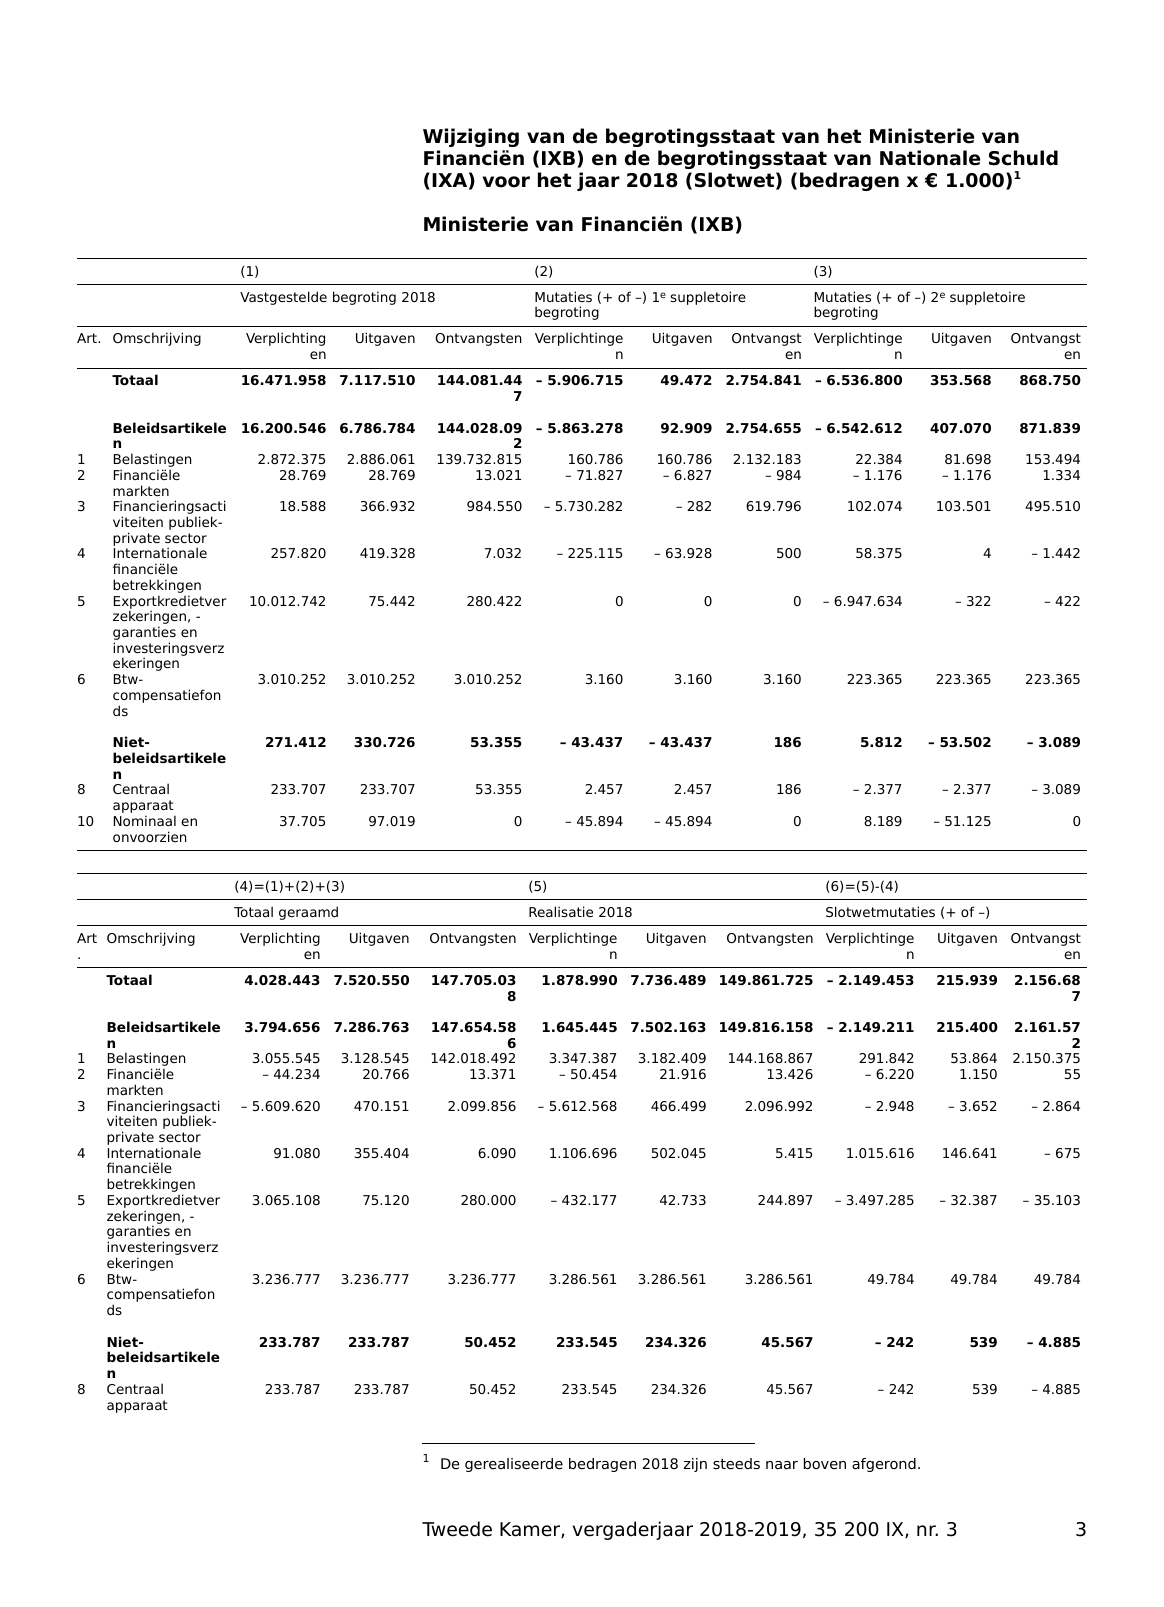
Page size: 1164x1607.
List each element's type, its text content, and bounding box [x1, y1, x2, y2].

table_cell 3.010.252 [234, 672, 332, 719]
table_cell Verplichtingen [819, 926, 920, 967]
table_cell 495.510 [998, 499, 1087, 546]
table_cell Btw-compensatiefonds [106, 672, 234, 719]
table_cell 215.939 [920, 968, 1003, 1004]
table_cell – 2.149.211 [819, 1020, 920, 1051]
table_cell 1.878.990 [522, 968, 623, 1004]
table_cell 233.707 [234, 782, 332, 814]
table_cell 144.028.092 [421, 420, 528, 452]
table_cell 103.501 [908, 499, 997, 546]
table_cell 92.909 [629, 420, 718, 452]
table_cell 419.328 [332, 546, 421, 593]
table_cell 4 [77, 1146, 101, 1193]
table_cell 8.189 [808, 814, 908, 850]
table_cell Ontvangsten [421, 327, 528, 367]
table_cell 53.864 [920, 1051, 1003, 1067]
table_cell – 3.652 [920, 1099, 1003, 1146]
table_header (4)=(1)+(2)+(3) [228, 874, 522, 899]
table_cell 3.055.545 [228, 1051, 326, 1067]
table_cell [415, 1319, 522, 1334]
table_cell – 1.176 [908, 468, 997, 499]
table_cell Art. [77, 926, 101, 967]
table_cell Mutaties (+ of –) 1e suppletoire begroting [528, 285, 807, 326]
table_cell 2.150.375 [1004, 1051, 1087, 1067]
table_cell 53.355 [421, 782, 528, 814]
table_cell 2.161.572 [1004, 1020, 1087, 1051]
table_cell 3.010.252 [332, 672, 421, 719]
table_cell 3.182.409 [623, 1051, 712, 1067]
table_cell Uitgaven [332, 327, 421, 367]
table_cell Vastgestelde begroting 2018 [234, 285, 528, 326]
table_cell – 53.502 [908, 735, 997, 782]
text Wijziging van de begrotingsstaat van het Ministerie van Financiën (IXB) en de begrotingsstaat van Nationale Schuld (IXA) voor het jaar 2018 (Slotwet) (bedragen x € 1.000) [422, 126, 1087, 192]
table_cell Verplichtingen [522, 926, 623, 967]
table_cell 142.018.492 [415, 1051, 522, 1067]
table_cell 13.426 [712, 1067, 819, 1098]
table_cell 3 [77, 1099, 101, 1146]
table_cell 5.812 [808, 735, 908, 782]
table_cell 144.168.867 [712, 1051, 819, 1067]
table_cell 149.816.158 [712, 1020, 819, 1051]
table_cell 160.786 [629, 452, 718, 468]
table_cell [415, 1004, 522, 1020]
table_cell 13.021 [421, 468, 528, 499]
table_cell 539 [920, 1382, 1003, 1413]
table_cell [228, 1319, 326, 1334]
table_cell [528, 719, 629, 735]
table_cell 139.732.815 [421, 452, 528, 468]
table_cell [920, 1319, 1003, 1334]
table_cell [629, 719, 718, 735]
table_cell – 71.827 [528, 468, 629, 499]
table_cell 0 [421, 814, 528, 850]
table_cell Niet-beleidsartikelen [106, 735, 234, 782]
table_cell 147.705.038 [415, 968, 522, 1004]
table_header (3) [808, 259, 1087, 284]
table_cell Beleidsartikelen [101, 1020, 228, 1051]
table_cell 407.070 [908, 420, 997, 452]
table_cell – 44.234 [228, 1067, 326, 1098]
table_cell [234, 719, 332, 735]
table_cell Nominaal en onvoorzien [106, 814, 234, 850]
table_cell 234.326 [623, 1334, 712, 1382]
table_cell – 3.089 [998, 735, 1087, 782]
table_cell 3.236.777 [228, 1271, 326, 1319]
table_cell 233.787 [326, 1334, 415, 1382]
table_cell [77, 968, 101, 1004]
table_cell 233.787 [228, 1382, 326, 1413]
table_cell Ontvangsten [712, 926, 819, 967]
table_cell 3.160 [718, 672, 807, 719]
table_cell 291.842 [819, 1051, 920, 1067]
table_cell 147.654.586 [415, 1020, 522, 1051]
table_cell 2.096.992 [712, 1099, 819, 1146]
table_cell Verplichtingen [228, 926, 326, 967]
table_cell [234, 405, 332, 420]
table_header (1) [234, 259, 528, 284]
table_cell 233.787 [228, 1334, 326, 1382]
table_cell 233.545 [522, 1382, 623, 1413]
table_cell 0 [998, 814, 1087, 850]
table_cell – 984 [718, 468, 807, 499]
table_cell [77, 369, 106, 405]
table_cell 2.754.841 [718, 369, 807, 405]
table_cell 1.106.696 [522, 1146, 623, 1193]
table_cell [101, 1319, 228, 1334]
table_cell 233.545 [522, 1334, 623, 1382]
table_cell [77, 735, 106, 782]
table_cell 3.236.777 [415, 1271, 522, 1319]
table_cell – 242 [819, 1382, 920, 1413]
table_cell – 5.730.282 [528, 499, 629, 546]
table_cell 50.452 [415, 1382, 522, 1413]
table_cell [421, 719, 528, 735]
table_cell 144.081.447 [421, 369, 528, 405]
table_cell – 5.863.278 [528, 420, 629, 452]
table_cell 91.080 [228, 1146, 326, 1193]
table_cell – 2.948 [819, 1099, 920, 1146]
table_cell [421, 405, 528, 420]
table_cell 1 [77, 452, 106, 468]
table_cell 1.645.445 [522, 1020, 623, 1051]
table_cell 2.099.856 [415, 1099, 522, 1146]
table_cell Internationale financiële betrekkingen [106, 546, 234, 593]
table_cell Financieringsactiviteiten publiek-private sector [106, 499, 234, 546]
table_cell 3.236.777 [326, 1271, 415, 1319]
table_cell [712, 1004, 819, 1020]
table_cell 2.132.183 [718, 452, 807, 468]
table_cell 2.872.375 [234, 452, 332, 468]
table_cell Omschrijving [101, 926, 228, 967]
table_cell [106, 719, 234, 735]
table_cell 149.861.725 [712, 968, 819, 1004]
table_cell – 45.894 [528, 814, 629, 850]
table_cell [106, 405, 234, 420]
table_cell 868.750 [998, 369, 1087, 405]
table_cell – 6.542.612 [808, 420, 908, 452]
table_cell 366.932 [332, 499, 421, 546]
table_cell [808, 719, 908, 735]
table_cell 353.568 [908, 369, 997, 405]
table_cell 3 [77, 499, 106, 546]
table_cell 45.567 [712, 1334, 819, 1382]
table_cell 45.567 [712, 1382, 819, 1413]
table_cell 13.371 [415, 1067, 522, 1098]
table_cell 0 [718, 594, 807, 672]
table_cell 244.897 [712, 1193, 819, 1271]
table_cell 20.766 [326, 1067, 415, 1098]
table_cell – 4.885 [1004, 1382, 1087, 1413]
table_cell 233.707 [332, 782, 421, 814]
table_cell 1.015.616 [819, 1146, 920, 1193]
table_cell – 432.177 [522, 1193, 623, 1271]
table_cell 153.494 [998, 452, 1087, 468]
table_cell 8 [77, 782, 106, 814]
table_cell 5 [77, 1193, 101, 1271]
table_cell 160.786 [528, 452, 629, 468]
table_cell 4 [908, 546, 997, 593]
table_cell Beleidsartikelen [106, 420, 234, 452]
table_cell 5.415 [712, 1146, 819, 1193]
table_cell 3.286.561 [522, 1271, 623, 1319]
table_cell 2.886.061 [332, 452, 421, 468]
table_cell [77, 900, 101, 925]
table_cell 3.128.545 [326, 1051, 415, 1067]
table_cell Financieringsactiviteiten publiek-private sector [101, 1099, 228, 1146]
table_cell [77, 420, 106, 452]
table_cell 3.286.561 [712, 1271, 819, 1319]
table_cell – 6.536.800 [808, 369, 908, 405]
table_cell 1.150 [920, 1067, 1003, 1098]
table_cell 0 [528, 594, 629, 672]
table_cell 271.412 [234, 735, 332, 782]
table_cell [908, 405, 997, 420]
table_cell [101, 1004, 228, 1020]
table_cell 215.400 [920, 1020, 1003, 1051]
table_header [101, 874, 228, 899]
table_cell 53.355 [421, 735, 528, 782]
table_cell 984.550 [421, 499, 528, 546]
table_cell – 5.609.620 [228, 1099, 326, 1146]
table_cell Verplichtingen [234, 327, 332, 367]
table_cell [77, 1004, 101, 1020]
table_cell 8 [77, 1382, 101, 1413]
table_cell [998, 405, 1087, 420]
table_header [106, 259, 234, 284]
table_cell Centraal apparaat [101, 1382, 228, 1413]
table_cell 3.065.108 [228, 1193, 326, 1271]
table_cell Internationale financiële betrekkingen [101, 1146, 228, 1193]
table_header [77, 874, 101, 899]
table_cell 2 [77, 468, 106, 499]
table_cell [326, 1319, 415, 1334]
table_cell 280.000 [415, 1193, 522, 1271]
table_cell 37.705 [234, 814, 332, 850]
table_cell 539 [920, 1334, 1003, 1382]
table_cell Niet-beleidsartikelen [101, 1334, 228, 1382]
table_cell – 6.220 [819, 1067, 920, 1098]
table_cell 146.641 [920, 1146, 1003, 1193]
table_cell [332, 405, 421, 420]
table_cell [528, 405, 629, 420]
table_cell 81.698 [908, 452, 997, 468]
table_cell 75.442 [332, 594, 421, 672]
table_cell 871.839 [998, 420, 1087, 452]
table_cell [808, 405, 908, 420]
table_cell 7.032 [421, 546, 528, 593]
table_cell Exportkredietverzekeringen, -garanties en investeringsverzekeringen [106, 594, 234, 672]
table_header (5) [522, 874, 819, 899]
table_cell Totaal geraamd [228, 900, 522, 925]
table_cell Financiële markten [106, 468, 234, 499]
table_cell – 5.906.715 [528, 369, 629, 405]
table_cell 619.796 [718, 499, 807, 546]
table_cell – 6.827 [629, 468, 718, 499]
table_cell – 3.497.285 [819, 1193, 920, 1271]
table_cell Uitgaven [623, 926, 712, 967]
table_cell 3.160 [528, 672, 629, 719]
table_cell Centraal apparaat [106, 782, 234, 814]
table_cell 6.786.784 [332, 420, 421, 452]
table_cell 1.334 [998, 468, 1087, 499]
table_cell 2.457 [528, 782, 629, 814]
table_cell 102.074 [808, 499, 908, 546]
table_cell 49.784 [819, 1271, 920, 1319]
table_cell 7.736.489 [623, 968, 712, 1004]
table_cell 4 [77, 546, 106, 593]
table_cell [1004, 1319, 1087, 1334]
table_cell 49.784 [1004, 1271, 1087, 1319]
table_cell – 5.612.568 [522, 1099, 623, 1146]
table_cell 3.160 [629, 672, 718, 719]
table_cell Ontvangsten [415, 926, 522, 967]
table_cell [77, 719, 106, 735]
table_cell 7.502.163 [623, 1020, 712, 1051]
table_cell [819, 1004, 920, 1020]
table_cell 10 [77, 814, 106, 850]
table_cell – 2.149.453 [819, 968, 920, 1004]
table_cell 5 [77, 594, 106, 672]
text Ministerie van Financiën (IXB) [422, 214, 1087, 236]
table_cell 500 [718, 546, 807, 593]
table_cell Ontvangsten [718, 327, 807, 367]
table_cell [920, 1004, 1003, 1020]
table_cell 2 [77, 1067, 101, 1098]
table_cell – 32.387 [920, 1193, 1003, 1271]
table_cell – 45.894 [629, 814, 718, 850]
table_cell – 35.103 [1004, 1193, 1087, 1271]
table_cell – 6.947.634 [808, 594, 908, 672]
table_cell Financiële markten [101, 1067, 228, 1098]
table_cell Verplichtingen [528, 327, 629, 367]
table_cell 16.200.546 [234, 420, 332, 452]
table_cell 50.452 [415, 1334, 522, 1382]
table_cell 6.090 [415, 1146, 522, 1193]
table_cell Mutaties (+ of –) 2e suppletoire begroting [808, 285, 1087, 326]
table_cell 355.404 [326, 1146, 415, 1193]
table_cell 49.784 [920, 1271, 1003, 1319]
table_cell 502.045 [623, 1146, 712, 1193]
table_cell [77, 1334, 101, 1382]
table_cell 97.019 [332, 814, 421, 850]
table_cell – 322 [908, 594, 997, 672]
table_cell Art. [77, 327, 106, 367]
table_cell [77, 405, 106, 420]
table_cell Slotwetmutaties (+ of –) [819, 900, 1087, 925]
table_cell Uitgaven [908, 327, 997, 367]
table_cell – 2.377 [908, 782, 997, 814]
table_cell [712, 1319, 819, 1334]
table_cell [1004, 1004, 1087, 1020]
table_cell 233.787 [326, 1382, 415, 1413]
table_cell 280.422 [421, 594, 528, 672]
table_cell Belastingen [106, 452, 234, 468]
table_cell 223.365 [998, 672, 1087, 719]
table_cell – 2.864 [1004, 1099, 1087, 1146]
table_cell 3.794.656 [228, 1020, 326, 1051]
table_cell [522, 1319, 623, 1334]
table_cell 257.820 [234, 546, 332, 593]
table_cell 22.384 [808, 452, 908, 468]
table_cell 3.010.252 [421, 672, 528, 719]
table_cell – 3.089 [998, 782, 1087, 814]
table_cell Ontvangsten [1004, 926, 1087, 967]
table_cell 223.365 [808, 672, 908, 719]
table_cell [819, 1319, 920, 1334]
table_cell [522, 1004, 623, 1020]
table_cell 1 [77, 1051, 101, 1067]
table_cell – 2.377 [808, 782, 908, 814]
table_cell [77, 1020, 101, 1051]
table_cell [629, 405, 718, 420]
table_cell – 63.928 [629, 546, 718, 593]
table_header (6)=(5)-(4) [819, 874, 1087, 899]
table_cell – 50.454 [522, 1067, 623, 1098]
table_cell [77, 285, 106, 326]
table_cell Ontvangsten [998, 327, 1087, 367]
table_cell – 43.437 [528, 735, 629, 782]
table_cell 2.754.655 [718, 420, 807, 452]
table_cell – 242 [819, 1334, 920, 1382]
table_cell [718, 719, 807, 735]
table_cell [228, 1004, 326, 1020]
table_cell [718, 405, 807, 420]
table_cell – 51.125 [908, 814, 997, 850]
table_cell – 225.115 [528, 546, 629, 593]
table_cell [908, 719, 997, 735]
table_cell [106, 285, 234, 326]
table_cell 42.733 [623, 1193, 712, 1271]
table_cell 3.347.387 [522, 1051, 623, 1067]
table_cell 18.588 [234, 499, 332, 546]
table_cell – 1.442 [998, 546, 1087, 593]
table_cell 0 [629, 594, 718, 672]
table_cell Totaal [101, 968, 228, 1004]
table_cell Uitgaven [920, 926, 1003, 967]
table_cell 466.499 [623, 1099, 712, 1146]
table_cell [332, 719, 421, 735]
table_cell [326, 1004, 415, 1020]
table_cell 49.472 [629, 369, 718, 405]
table_cell 186 [718, 735, 807, 782]
table_cell – 675 [1004, 1146, 1087, 1193]
table_cell [77, 1319, 101, 1334]
table_cell 55 [1004, 1067, 1087, 1098]
table_cell 28.769 [234, 468, 332, 499]
table_cell [623, 1319, 712, 1334]
table_cell 58.375 [808, 546, 908, 593]
table_cell Realisatie 2018 [522, 900, 819, 925]
table_cell Exportkredietverzekeringen, -garanties en investeringsverzekeringen [101, 1193, 228, 1271]
table_cell 10.012.742 [234, 594, 332, 672]
table_cell 6 [77, 1271, 101, 1319]
table_cell 470.151 [326, 1099, 415, 1146]
table_cell Btw-compensatiefonds [101, 1271, 228, 1319]
table_cell 2.457 [629, 782, 718, 814]
table_cell 16.471.958 [234, 369, 332, 405]
table_cell 223.365 [908, 672, 997, 719]
table_cell 3.286.561 [623, 1271, 712, 1319]
table_cell – 282 [629, 499, 718, 546]
table_cell Uitgaven [326, 926, 415, 967]
text De gerealiseerde bedragen 2018 zijn steeds naar boven afgerond. [422, 1452, 1087, 1474]
table_cell [101, 900, 228, 925]
table_cell 75.120 [326, 1193, 415, 1271]
table_cell 21.916 [623, 1067, 712, 1098]
table_cell Totaal [106, 369, 234, 405]
table_cell 0 [718, 814, 807, 850]
table_cell Verplichtingen [808, 327, 908, 367]
table_cell 234.326 [623, 1382, 712, 1413]
table_cell [623, 1004, 712, 1020]
table_cell – 4.885 [1004, 1334, 1087, 1382]
table_cell 330.726 [332, 735, 421, 782]
table_header [77, 259, 106, 284]
table_cell 6 [77, 672, 106, 719]
table_cell – 1.176 [808, 468, 908, 499]
table_cell 2.156.687 [1004, 968, 1087, 1004]
table_cell 186 [718, 782, 807, 814]
table_cell [998, 719, 1087, 735]
table_cell 28.769 [332, 468, 421, 499]
table_cell – 422 [998, 594, 1087, 672]
table_cell Belastingen [101, 1051, 228, 1067]
table_cell Omschrijving [106, 327, 234, 367]
table_cell – 43.437 [629, 735, 718, 782]
table_cell 7.117.510 [332, 369, 421, 405]
table_cell 4.028.443 [228, 968, 326, 1004]
table_header (2) [528, 259, 807, 284]
table_cell 7.286.763 [326, 1020, 415, 1051]
table_cell 7.520.550 [326, 968, 415, 1004]
table_cell Uitgaven [629, 327, 718, 367]
